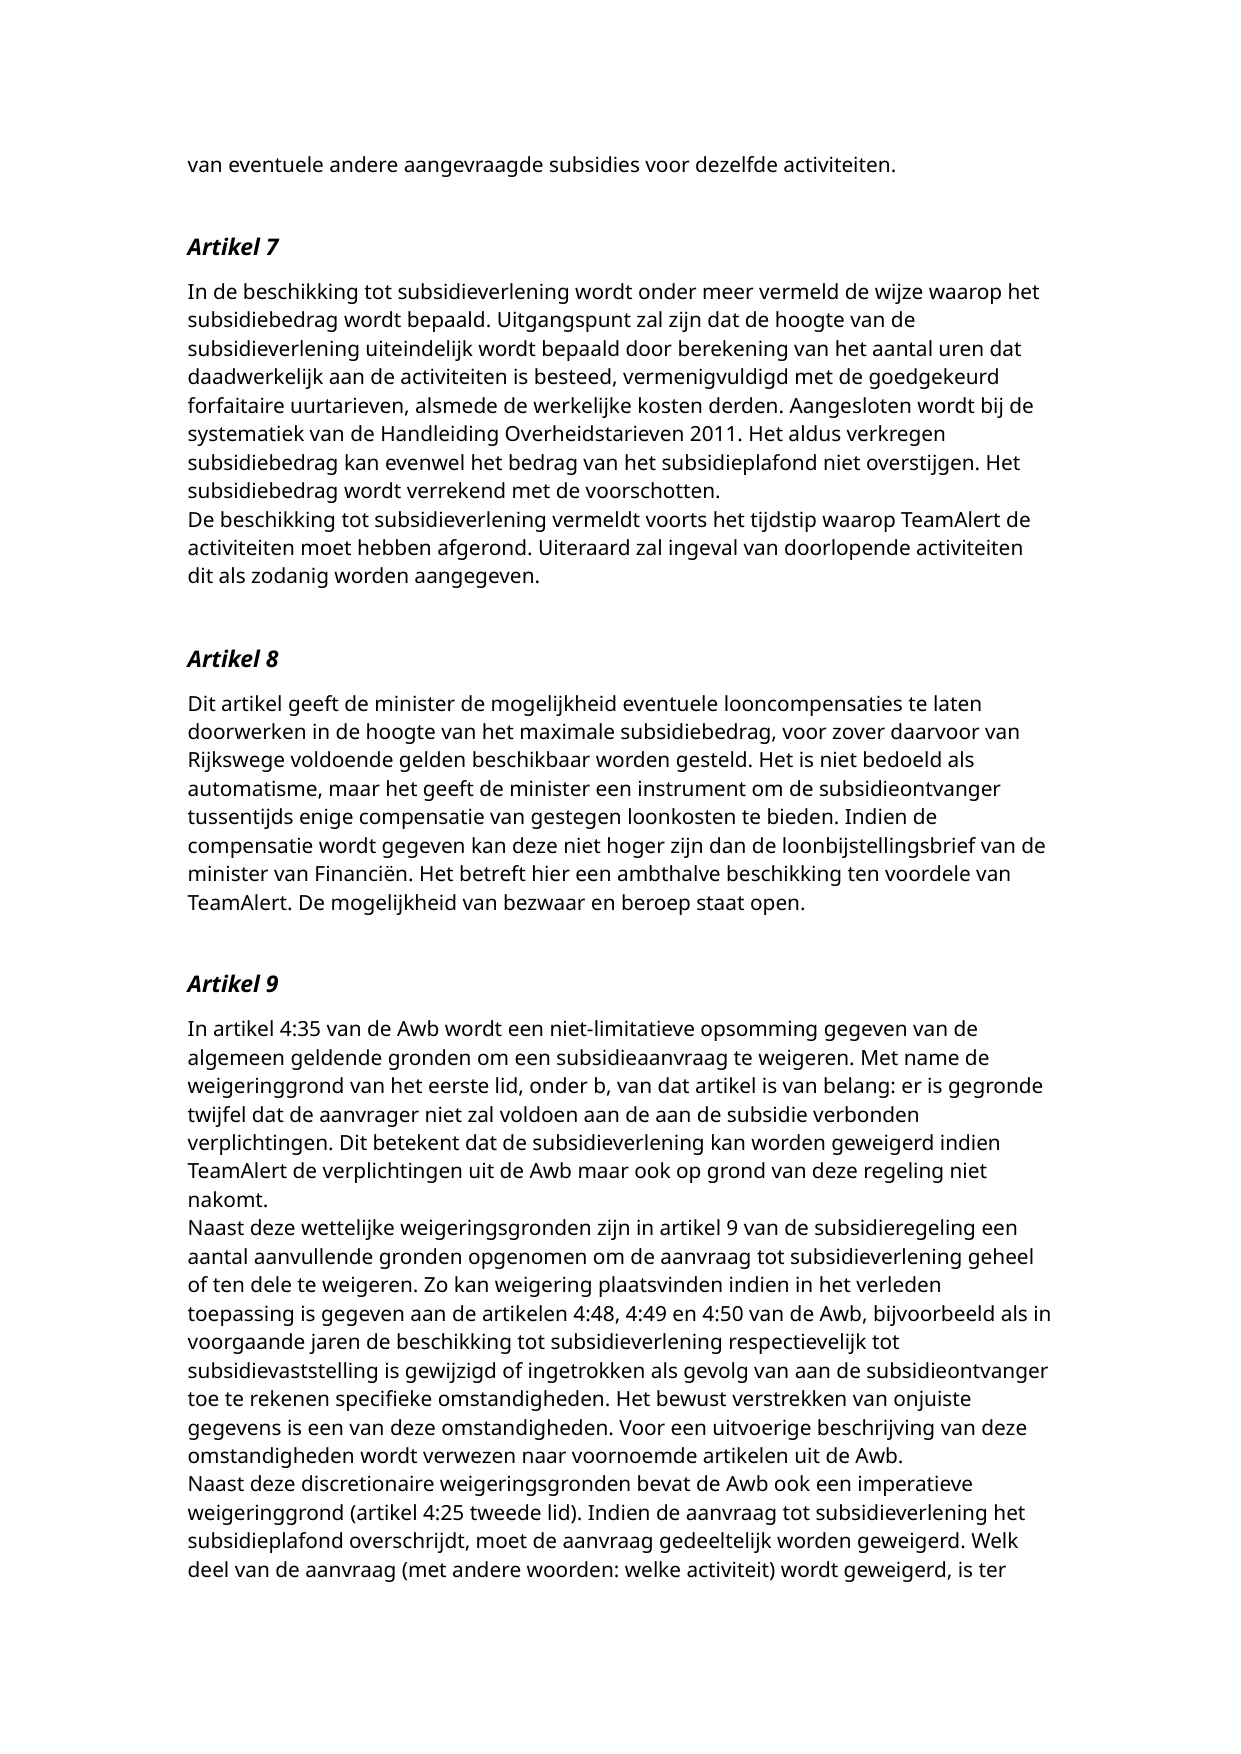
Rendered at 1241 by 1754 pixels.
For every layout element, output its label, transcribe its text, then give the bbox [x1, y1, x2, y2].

text De beschikking tot subsidieverlening vermeldt voorts het tijdstip waarop TeamAlert de activiteiten moet hebben afgerond. Uiteraard zal ingeval van doorlopende activiteiten dit als zodanig worden aangegeven. [187, 505, 1053, 590]
text In de beschikking tot subsidieverlening wordt onder meer vermeld de wijze waarop het subsidiebedrag wordt bepaald. Uitgangspunt zal zijn dat de hoogte van de subsidieverlening uiteindelijk wordt bepaald door berekening van het aantal uren dat daadwerkelijk aan de activiteiten is besteed, vermenigvuldigd met de goedgekeurd forfaitaire uurtarieven, alsmede de werkelijke kosten derden. Aangesloten wordt bij de systematiek van de Handleiding Overheidstarieven 2011. Het aldus verkregen subsidiebedrag kan evenwel het bedrag van het subsidieplafond niet overstijgen. Het subsidiebedrag wordt verrekend met de voorschotten. [187, 277, 1053, 505]
subtitle Artikel 7 [187, 231, 1053, 262]
text Naast deze wettelijke weigeringsgronden zijn in artikel 9 van de subsidieregeling een aantal aanvullende gronden opgenomen om de aanvraag tot subsidieverlening geheel of ten dele te weigeren. Zo kan weigering plaatsvinden indien in het verleden toepassing is gegeven aan de artikelen 4:48, 4:49 en 4:50 van de Awb, bijvoorbeeld als in voorgaande jaren de beschikking tot subsidieverlening respectievelijk tot subsidievaststelling is gewijzigd of ingetrokken als gevolg van aan de subsidieontvanger toe te rekenen specifieke omstandigheden. Het bewust verstrekken van onjuiste gegevens is een van deze omstandigheden. Voor een uitvoerige beschrijving van deze omstandigheden wordt verwezen naar voornoemde artikelen uit de Awb. [187, 1213, 1053, 1469]
text Naast deze discretionaire weigeringsgronden bevat de Awb ook een imperatieve weigeringgrond (artikel 4:25 tweede lid). Indien de aanvraag tot subsidieverlening het subsidieplafond overschrijdt, moet de aanvraag gedeeltelijk worden geweigerd. Welk deel van de aanvraag (met andere woorden: welke activiteit) wordt geweigerd, is ter [187, 1469, 1053, 1583]
subtitle Artikel 8 [187, 642, 1053, 674]
subtitle Artikel 9 [187, 968, 1053, 999]
text In artikel 4:35 van de Awb wordt een niet-limitatieve opsomming gegeven van de algemeen geldende gronden om een subsidieaanvraag te weigeren. Met name de weigeringgrond van het eerste lid, onder b, van dat artikel is van belang: er is gegronde twijfel dat de aanvrager niet zal voldoen aan de aan de subsidie verbonden verplichtingen. Dit betekent dat de subsidieverlening kan worden geweigerd indien TeamAlert de verplichtingen uit de Awb maar ook op grond van deze regeling niet nakomt. [187, 1014, 1053, 1213]
text Dit artikel geeft de minister de mogelijkheid eventuele looncompensaties te laten doorwerken in de hoogte van het maximale subsidiebedrag, voor zover daarvoor van Rijkswege voldoende gelden beschikbaar worden gesteld. Het is niet bedoeld als automatisme, maar het geeft de minister een instrument om de subsidieontvanger tussentijds enige compensatie van gestegen loonkosten te bieden. Indien de compensatie wordt gegeven kan deze niet hoger zijn dan de loonbijstellingsbrief van de minister van Financiën. Het betreft hier een ambthalve beschikking ten voordele van TeamAlert. De mogelijkheid van bezwaar en beroep staat open. [187, 689, 1053, 916]
text van eventuele andere aangevraagde subsidies voor dezelfde activiteiten. [187, 150, 1053, 178]
